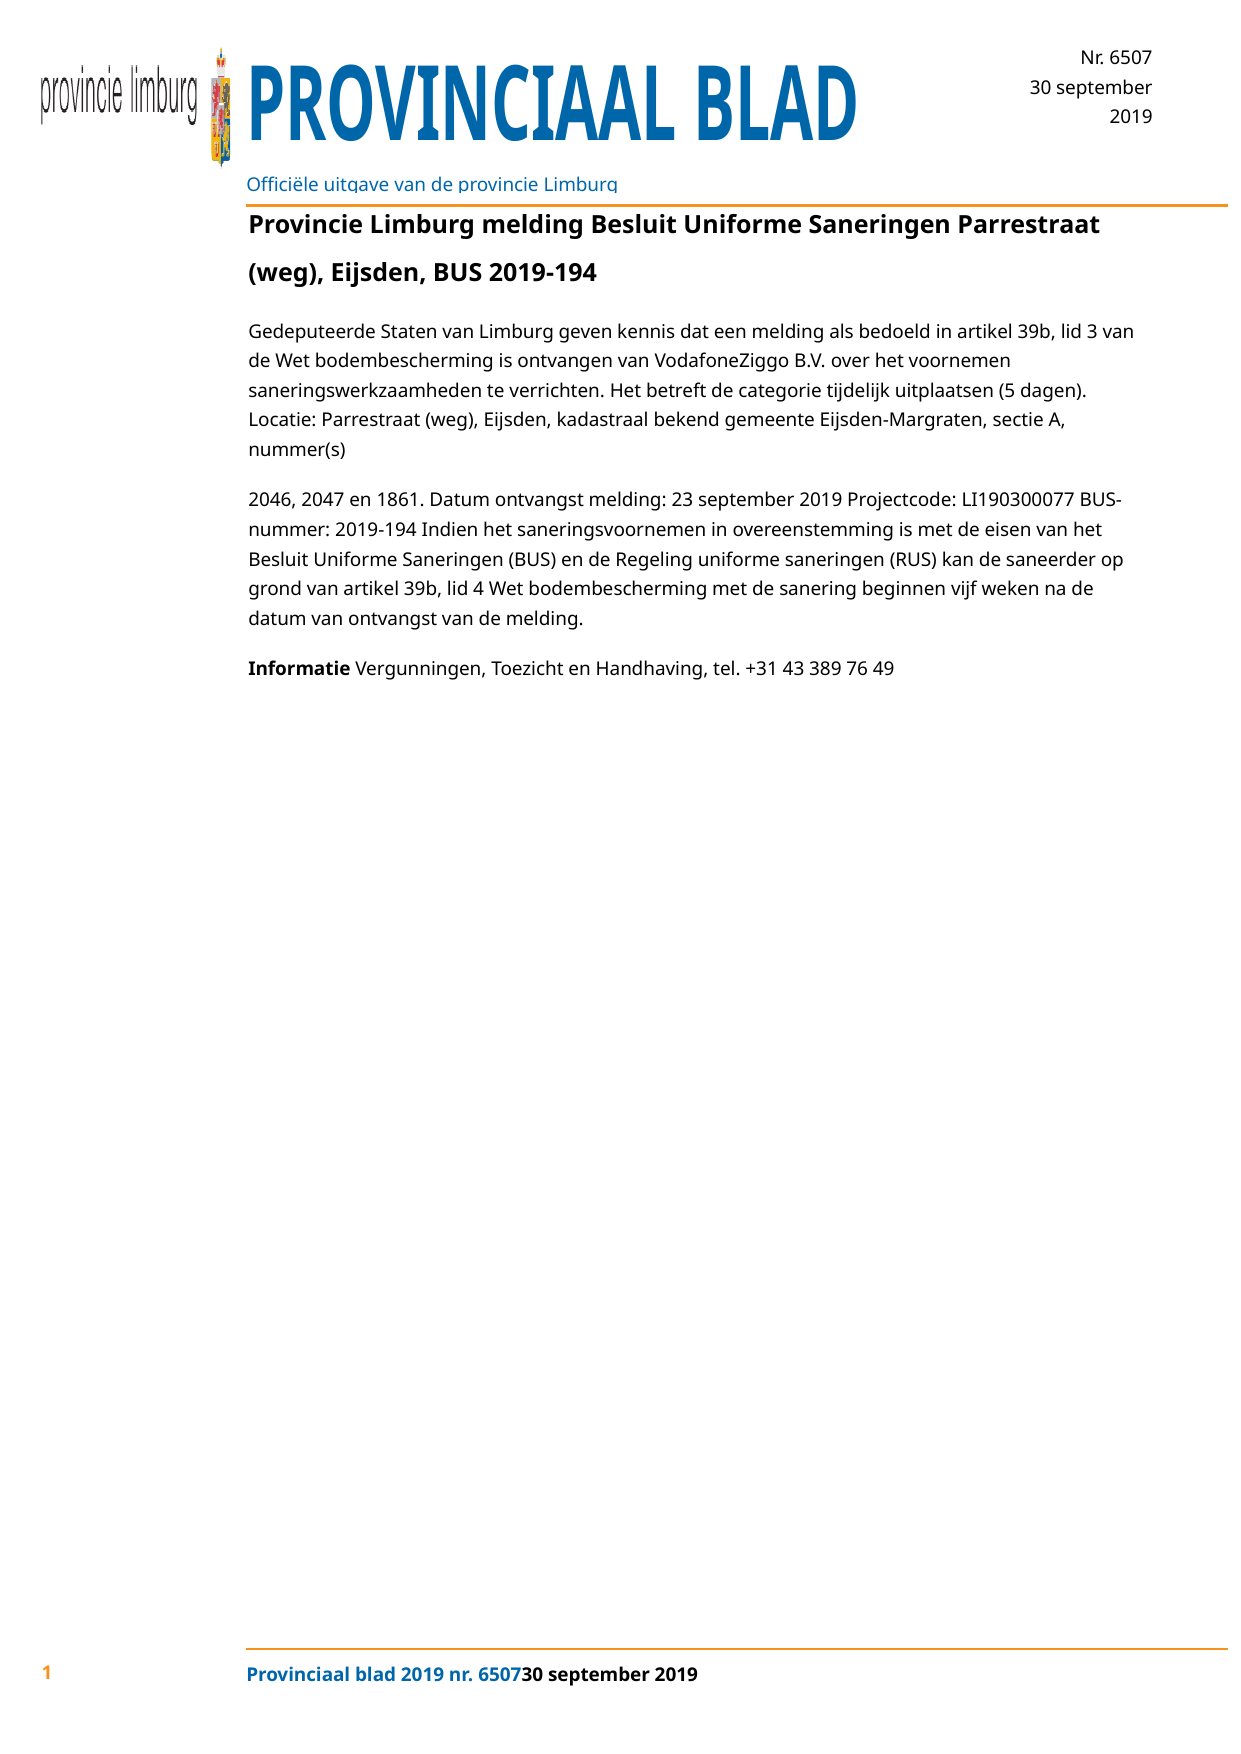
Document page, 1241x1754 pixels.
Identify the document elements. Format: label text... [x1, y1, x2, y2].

text Gedeputeerde Staten van Limburg geven kennis dat een melding als bedoeld in artikel 39b, lid 3 van de Wet bodembescherming is ontvangen van VodafoneZiggo B.V. over het voornemen saneringswerkzaamheden te verrichten. Het betreft de categorie tijdelijk uitplaatsen (5 dagen). Locatie: Parrestraat (weg), Eijsden, kadastraal bekend gemeente Eijsden-Margraten, sectie A, nummer(s) [248, 318, 1152, 462]
picture [41, 47, 231, 172]
text Informatie Vergunningen, Toezicht en Handhaving, tel. +31 43 389 76 49 [248, 655, 1152, 681]
text 2046, 2047 en 1861. Datum ontvangst melding: 23 september 2019 Projectcode: LI190300077 BUS-nummer: 2019-194 Indien het saneringsvoornemen in overeenstemming is met de eisen van het Besluit Uniforme Saneringen (BUS) en de Regeling uniforme saneringen (RUS) kan de saneerder op grond van artikel 39b, lid 4 Wet bodembescherming met de sanering beginnen vijf weken na de datum van ontvangst van de melding. [248, 487, 1152, 631]
text Provincie Limburg melding Besluit Uniforme Saneringen Parrestraat (weg), Eijsden, BUS 2019-194 [248, 207, 1152, 288]
